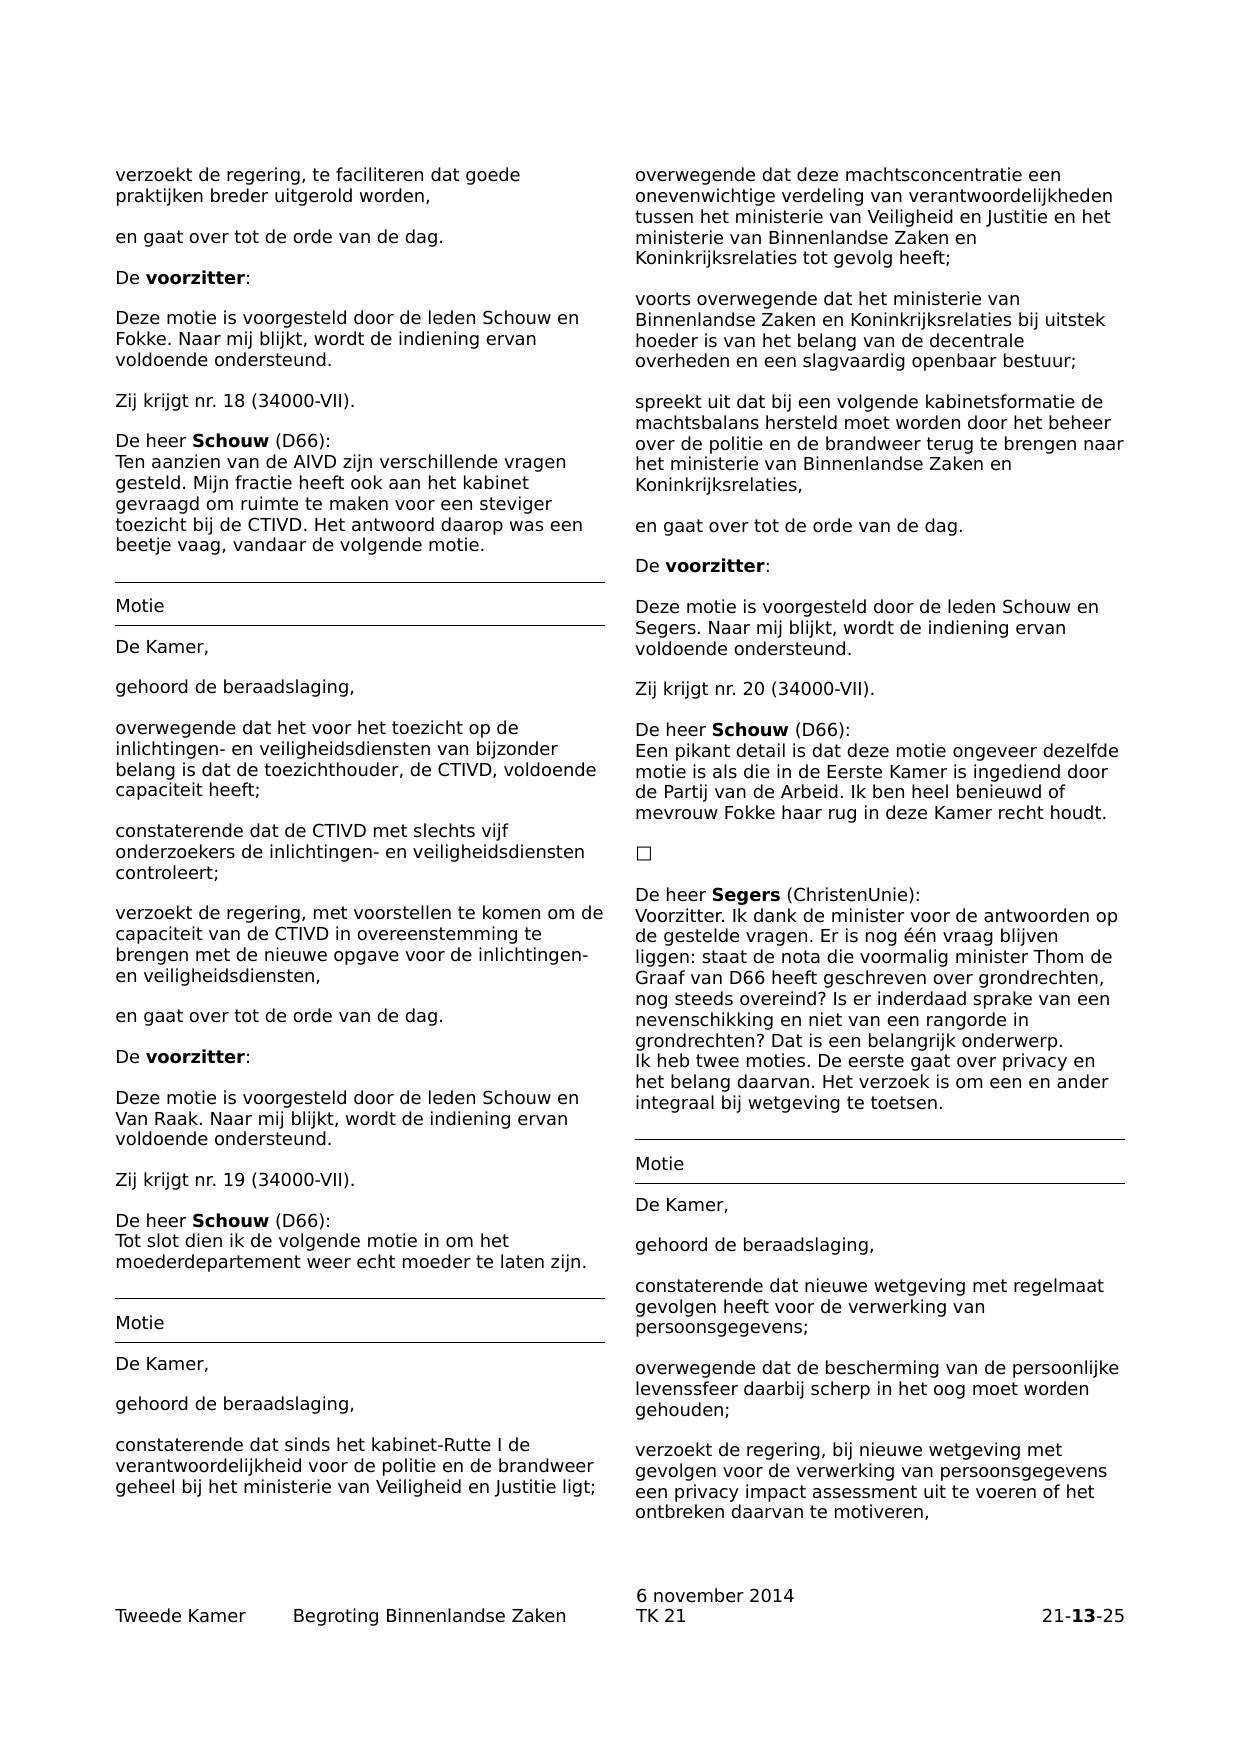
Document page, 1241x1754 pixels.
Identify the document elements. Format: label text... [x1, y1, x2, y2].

text De Kamer, [115, 1353, 605, 1374]
text constaterende dat sinds het kabinet-Rutte I de verantwoordelijkheid voor de politie en de brandweer geheel bij het ministerie van Veiligheid en Justitie ligt; [115, 1435, 605, 1497]
text De Kamer, [635, 1194, 1125, 1215]
text verzoekt de regering, te faciliteren dat goede praktijken breder uitgerold worden, [115, 165, 605, 207]
text De Kamer, [115, 637, 605, 657]
text Een pikant detail is dat deze motie ongeveer dezelfde motie is als die in de Eerste Kamer is ingediend door de Partij van de Arbeid. Ik ben heel benieuwd of mevrouw Fokke haar rug in deze Kamer recht houdt. [635, 741, 1125, 824]
text Ten aanzien van de AIVD zijn verschillende vragen gesteld. Mijn fractie heeft ook aan het kabinet gevraagd om ruimte te maken voor een steviger toezicht bij de CTIVD. Het antwoord daarop was een beetje vaag, vandaar de volgende motie. [115, 452, 605, 556]
text Deze motie is voorgesteld door de leden Schouw en Fokke. Naar mij blijkt, wordt de indiening ervan voldoende ondersteund. [115, 308, 605, 370]
text Voorzitter. Ik dank de minister voor de antwoorden op de gestelde vragen. Er is nog één vraag blijven liggen: staat de nota die voormalig minister Thom de Graaf van D66 heeft geschreven over grondrechten, nog steeds overeind? Is er inderdaad sprake van een nevenschikking en niet van een rangorde in grondrechten? Dat is een belangrijk onderwerp. [635, 905, 1125, 1051]
text constaterende dat nieuwe wetgeving met regelmaat gevolgen heeft voor de verwerking van persoonsgegevens; [635, 1276, 1125, 1338]
text De voorzitter: [115, 267, 605, 288]
text De voorzitter: [635, 556, 1125, 577]
text De heer Schouw (D66): [115, 431, 605, 452]
text constaterende dat de CTIVD met slechts vijf onderzoekers de inlichtingen- en veiligheidsdiensten controleert; [115, 821, 605, 883]
text overwegende dat deze machtsconcentratie een onevenwichtige verdeling van verantwoordelijkheden tussen het ministerie van Veiligheid en Justitie en het ministerie van Binnenlandse Zaken en Koninkrijksrelaties tot gevolg heeft; [635, 165, 1125, 269]
text en gaat over tot de orde van de dag. [115, 227, 605, 247]
text verzoekt de regering, met voorstellen te komen om de capaciteit van de CTIVD in overeenstemming te brengen met de nieuwe opgave voor de inlichtingen- en veiligheidsdiensten, [115, 903, 605, 986]
text en gaat over tot de orde van de dag. [115, 1006, 605, 1027]
text Deze motie is voorgesteld door de leden Schouw en Van Raak. Naar mij blijkt, wordt de indiening ervan voldoende ondersteund. [115, 1088, 605, 1150]
text Ik heb twee moties. De eerste gaat over privacy en het belang daarvan. Het verzoek is om een en ander integraal bij wetgeving te toetsen. [635, 1051, 1125, 1114]
text gehoord de beraadslaging, [115, 1394, 605, 1415]
text Zij krijgt nr. 20 (34000-VII). [635, 679, 1125, 700]
text gehoord de beraadslaging, [635, 1235, 1125, 1256]
text Tot slot dien ik de volgende motie in om het moederdepartement weer echt moeder te laten zijn. [115, 1231, 605, 1273]
text overwegende dat het voor het toezicht op de inlichtingen- en veiligheidsdiensten van bijzonder belang is dat de toezichthouder, de CTIVD, voldoende capaciteit heeft; [115, 718, 605, 801]
text spreekt uit dat bij een volgende kabinetsformatie de machtsbalans hersteld moet worden door het beheer over de politie en de brandweer terug te brengen naar het ministerie van Binnenlandse Zaken en Koninkrijksrelaties, [635, 392, 1125, 496]
text en gaat over tot de orde van de dag. [635, 516, 1125, 536]
text Zij krijgt nr. 19 (34000-VII). [115, 1170, 605, 1191]
text gehoord de beraadslaging, [115, 677, 605, 698]
text De heer Segers (ChristenUnie): [635, 885, 1125, 905]
text De heer Schouw (D66): [635, 720, 1125, 741]
text Zij krijgt nr. 18 (34000-VII). [115, 390, 605, 411]
text voorts overwegende dat het ministerie van Binnenlandse Zaken en Koninkrijksrelaties bij uitstek hoeder is van het belang van de decentrale overheden en een slagvaardig openbaar bestuur; [635, 289, 1125, 372]
text Motie [635, 1154, 1125, 1174]
text De voorzitter: [115, 1047, 605, 1068]
text De heer Schouw (D66): [115, 1211, 605, 1231]
text Motie [115, 1313, 605, 1333]
text Motie [115, 596, 605, 617]
text Deze motie is voorgesteld door de leden Schouw en Segers. Naar mij blijkt, wordt de indiening ervan voldoende ondersteund. [635, 597, 1125, 659]
text overwegende dat de bescherming van de persoonlijke levenssfeer daarbij scherp in het oog moet worden gehouden; [635, 1358, 1125, 1420]
text verzoekt de regering, bij nieuwe wetgeving met gevolgen voor de verwerking van persoonsgegevens een privacy impact assessment uit te voeren of het ontbreken daarvan te motiveren, [635, 1440, 1125, 1523]
text ⬜ [635, 844, 1125, 865]
